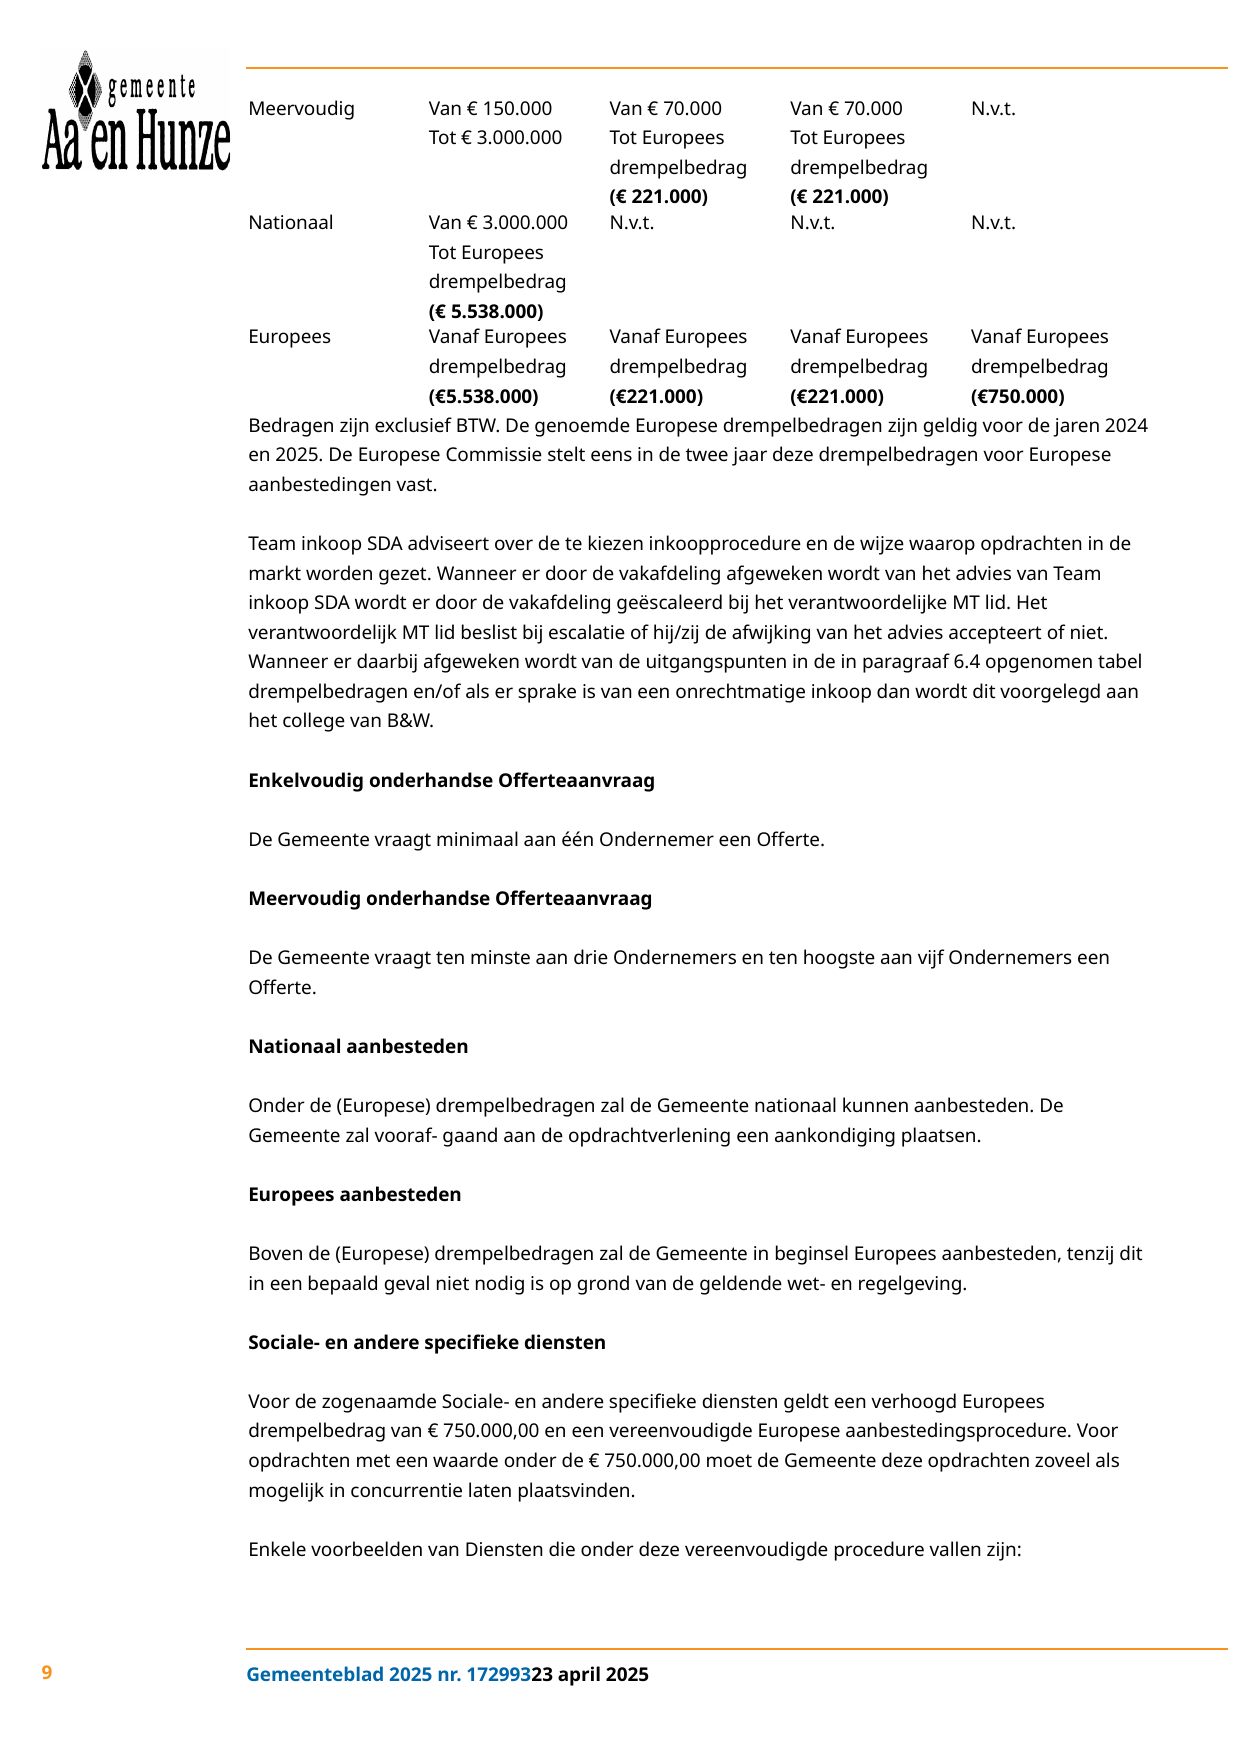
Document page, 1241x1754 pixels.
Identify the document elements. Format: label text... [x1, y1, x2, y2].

text Voor de zogenaamde Sociale- en andere specifieke diensten geldt een verhoogd Europees drempelbedrag van € 750.000,00 en een vereenvoudigde Europese aanbestedingsprocedure. Voor opdrachten met een waarde onder de € 750.000,00 moet de Gemeente deze opdrachten zoveel als mogelijk in concurrentie laten plaatsvinden. [248, 1388, 1152, 1503]
table_cell N.v.t. [971, 95, 1152, 209]
text Bedragen zijn exclusief BTW. De genoemde Europese drempelbedragen zijn geldig voor de jaren 2024 en 2025. De Europese Commissie stelt eens in de twee jaar deze drempelbedragen voor Europese aanbestedingen vast. [248, 412, 1152, 497]
text Boven de (Europese) drempelbedragen zal de Gemeente in beginsel Europees aanbesteden, tenzij dit in een bepaald geval niet nodig is op grond van de geldende wet- en regelgeving. [248, 1240, 1152, 1296]
table_cell Nationaal [248, 209, 429, 324]
table_cell N.v.t. [971, 209, 1152, 324]
text Enkele voorbeelden van Diensten die onder deze vereenvoudigde procedure vallen zijn: [248, 1536, 1152, 1562]
text De Gemeente vraagt ten minste aan drie Ondernemers en ten hoogste aan vijf Ondernemers een Offerte. [248, 944, 1152, 1000]
table_cell Vanaf Europees drempelbedrag (€750.000) [971, 324, 1152, 409]
text Europees aanbesteden [248, 1181, 1152, 1207]
text Enkelvoudig onderhandse Offerteaanvraag [248, 767, 1152, 793]
text Sociale- en andere specifieke diensten [248, 1329, 1152, 1355]
table_cell Meervoudig [248, 95, 429, 209]
table_cell Europees [248, 324, 429, 409]
text Team inkoop SDA adviseert over de te kiezen inkoopprocedure en de wijze waarop opdrachten in de markt worden gezet. Wanneer er door de vakafdeling afgeweken wordt van het advies van Team inkoop SDA wordt er door de vakafdeling geëscaleerd bij het verantwoordelijke MT lid. Het verantwoordelijk MT lid beslist bij escalatie of hij/zij de afwijking van het advies accepteert of niet. Wanneer er daarbij afgeweken wordt van de uitgangspunten in de in paragraaf 6.4 opgenomen tabel drempelbedragen en/of als er sprake is van een onrechtmatige inkoop dan wordt dit voorgelegd aan het college van B&W. [248, 530, 1152, 733]
text Meervoudig onderhandse Offerteaanvraag [248, 885, 1152, 911]
text Nationaal aanbesteden [248, 1033, 1152, 1059]
table_cell Van € 150.000 Tot € 3.000.000 [429, 95, 609, 209]
table_cell Van € 70.000 Tot Europees drempelbedrag (€ 221.000) [609, 95, 790, 209]
picture [41, 47, 231, 172]
table_cell N.v.t. [609, 209, 790, 324]
table_cell N.v.t. [790, 209, 971, 324]
table_cell Vanaf Europees drempelbedrag (€221.000) [790, 324, 971, 409]
table_cell Vanaf Europees drempelbedrag (€221.000) [609, 324, 790, 409]
table_cell Vanaf Europees drempelbedrag (€5.538.000) [429, 324, 609, 409]
text De Gemeente vraagt minimaal aan één Ondernemer een Offerte. [248, 826, 1152, 852]
table_cell Van € 70.000 Tot Europees drempelbedrag (€ 221.000) [790, 95, 971, 209]
text Onder de (Europese) drempelbedragen zal de Gemeente nationaal kunnen aanbesteden. De Gemeente zal vooraf- gaand aan de opdrachtverlening een aankondiging plaatsen. [248, 1092, 1152, 1148]
table_cell Van € 3.000.000 Tot Europees drempelbedrag (€ 5.538.000) [429, 209, 609, 324]
